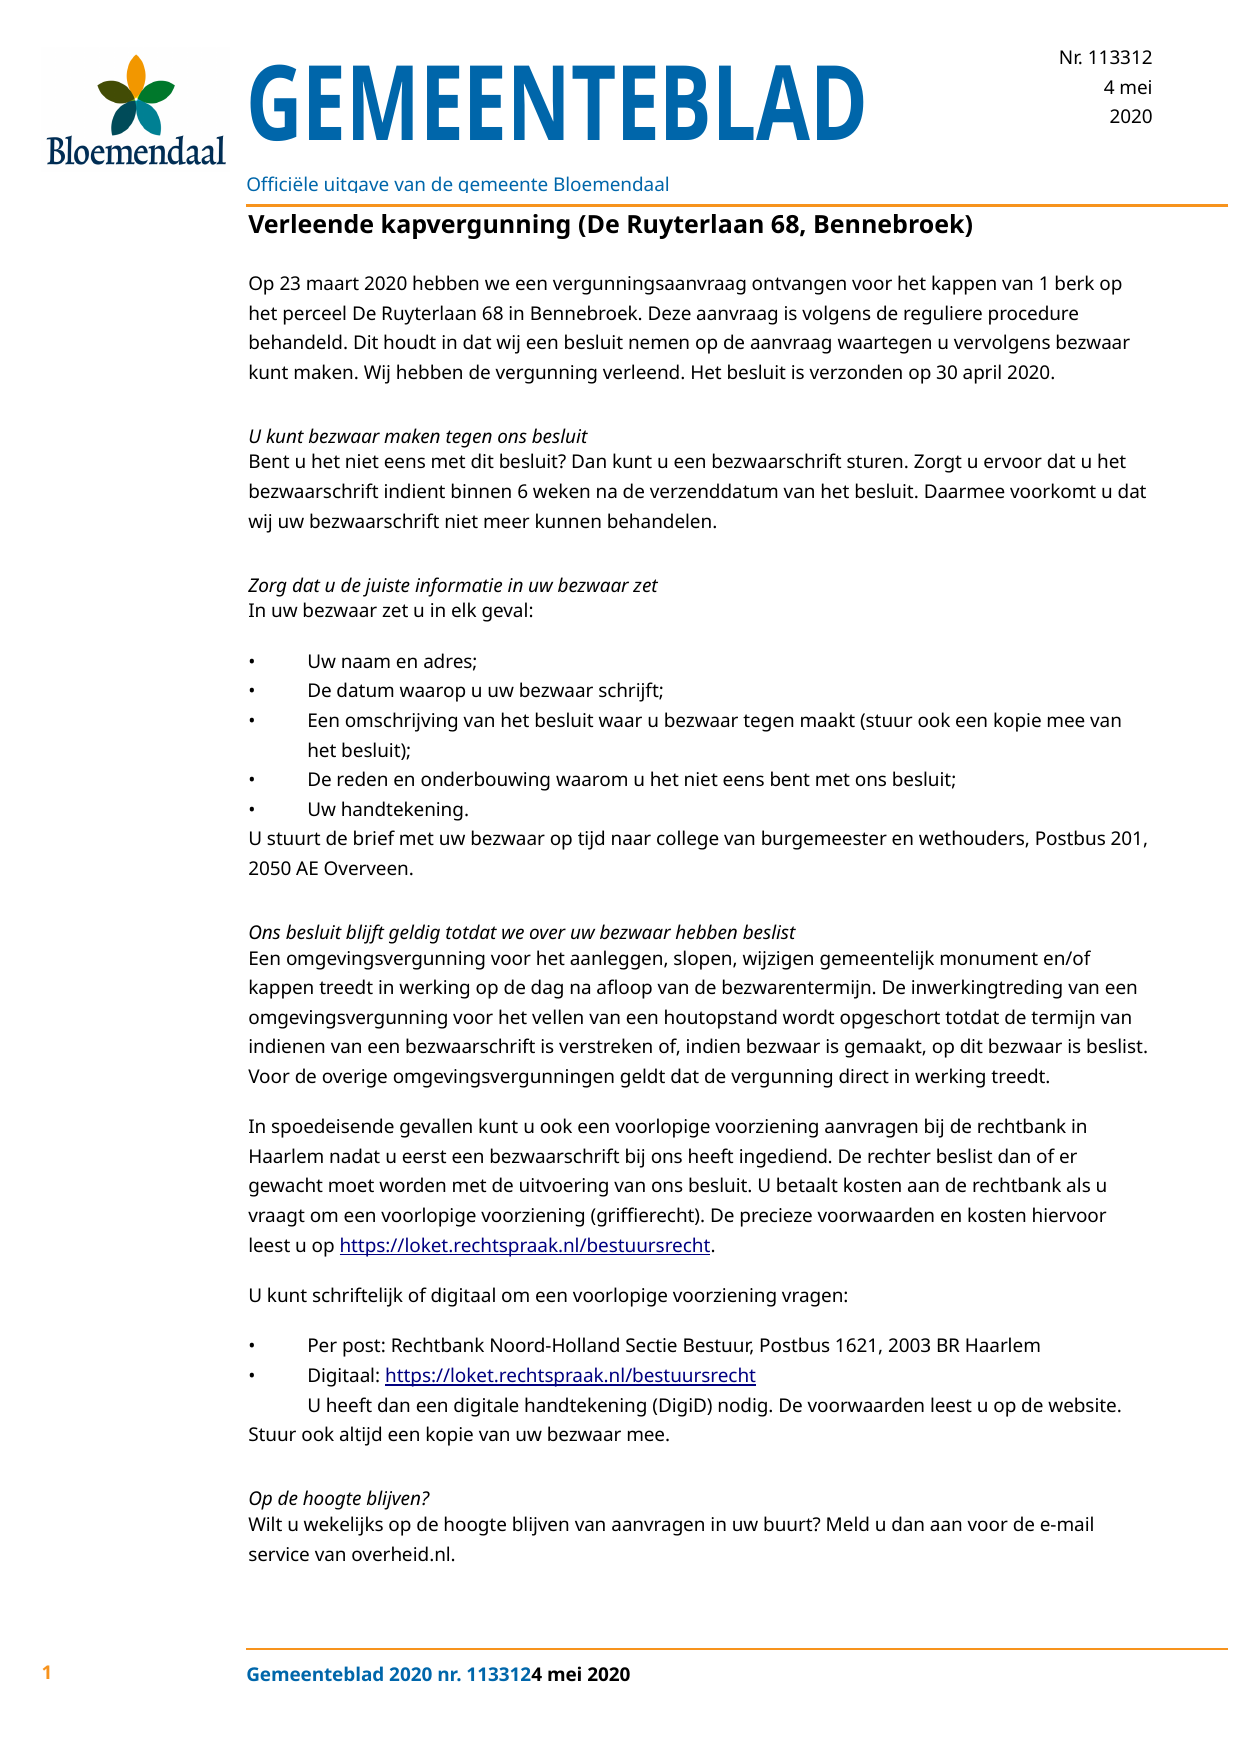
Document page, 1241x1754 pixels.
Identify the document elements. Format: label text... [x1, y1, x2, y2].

text Wilt u wekelijks op de hoogte blijven van aanvragen in uw buurt? Meld u dan aan voor de e-mail service van overheid.nl. [248, 1511, 1152, 1566]
list De datum waarop u uw bezwaar schrijft; [248, 678, 1152, 703]
list U heeft dan een digitale handtekening (DigiD) nodig. De voorwaarden leest u op de website. [248, 1392, 1152, 1418]
list Uw naam en adres; [248, 648, 1152, 674]
picture [41, 47, 231, 172]
list De reden en onderbouwing waarom u het niet eens bent met ons besluit; [248, 766, 1152, 792]
text Stuur ook altijd een kopie van uw bezwaar mee. [248, 1421, 1152, 1447]
text Verleende kapvergunning (De Ruyterlaan 68, Bennebroek) [248, 207, 1152, 241]
text U stuurt de brief met uw bezwaar op tijd naar college van burgemeester en wethouders, Postbus 201, 2050 AE Overveen. [248, 826, 1152, 881]
text In spoedeisende gevallen kunt u ook een voorlopige voorziening aanvragen bij de rechtbank in Haarlem nadat u eerst een bezwaarschrift bij ons heeft ingediend. De rechter beslist dan of er gewacht moet worden met de uitvoering van ons besluit. U betaalt kosten aan de rechtbank als u vraagt om een voorlopige voorziening (griffierecht). De precieze voorwaarden en kosten hiervoor leest u op https://loket.rechtspraak.nl/bestuursrecht. [248, 1113, 1152, 1258]
text Bent u het niet eens met dit besluit? Dan kunt u een bezwaarschrift sturen. Zorgt u ervoor dat u het bezwaarschrift indient binnen 6 weken na de verzenddatum van het besluit. Daarmee voorkomt u dat wij uw bezwaarschrift niet meer kunnen behandelen. [248, 449, 1152, 534]
text Ons besluit blijft geldig totdat we over uw bezwaar hebben beslist [248, 919, 1152, 945]
list Uw handtekening. [248, 796, 1152, 822]
text Een omgevingsvergunning voor het aanleggen, slopen, wijzigen gemeentelijk monument en/of kappen treedt in werking op de dag na afloop van de bezwarentermijn. De inwerkingtreding van een omgevingsvergunning voor het vellen van een houtopstand wordt opgeschort totdat de termijn van indienen van een bezwaarschrift is verstreken of, indien bezwaar is gemaakt, op dit bezwaar is beslist. Voor de overige omgevingsvergunningen geldt dat de vergunning direct in werking treedt. [248, 945, 1152, 1089]
text U kunt bezwaar maken tegen ons besluit [248, 423, 1152, 449]
text In uw bezwaar zet u in elk geval: [248, 598, 1152, 623]
text Zorg dat u de juiste informatie in uw bezwaar zet [248, 572, 1152, 598]
text Op 23 maart 2020 hebben we een vergunningsaanvraag ontvangen voor het kappen van 1 berk op het perceel De Ruyterlaan 68 in Bennebroek. Deze aanvraag is volgens de reguliere procedure behandeld. Dit houdt in dat wij een besluit nemen op de aanvraag waartegen u vervolgens bezwaar kunt maken. Wij hebben de vergunning verleend. Het besluit is verzonden op 30 april 2020. [248, 270, 1152, 385]
list Digitaal: https://loket.rechtspraak.nl/bestuursrecht [248, 1362, 1152, 1388]
list Een omschrijving van het besluit waar u bezwaar tegen maakt (stuur ook een kopie mee van het besluit); [248, 707, 1152, 762]
text Op de hoogte blijven? [248, 1485, 1152, 1511]
text U kunt schriftelijk of digitaal om een voorlopige voorziening vragen: [248, 1282, 1152, 1308]
list Per post: Rechtbank Noord-Holland Sectie Bestuur, Postbus 1621, 2003 BR Haarlem [248, 1333, 1152, 1358]
